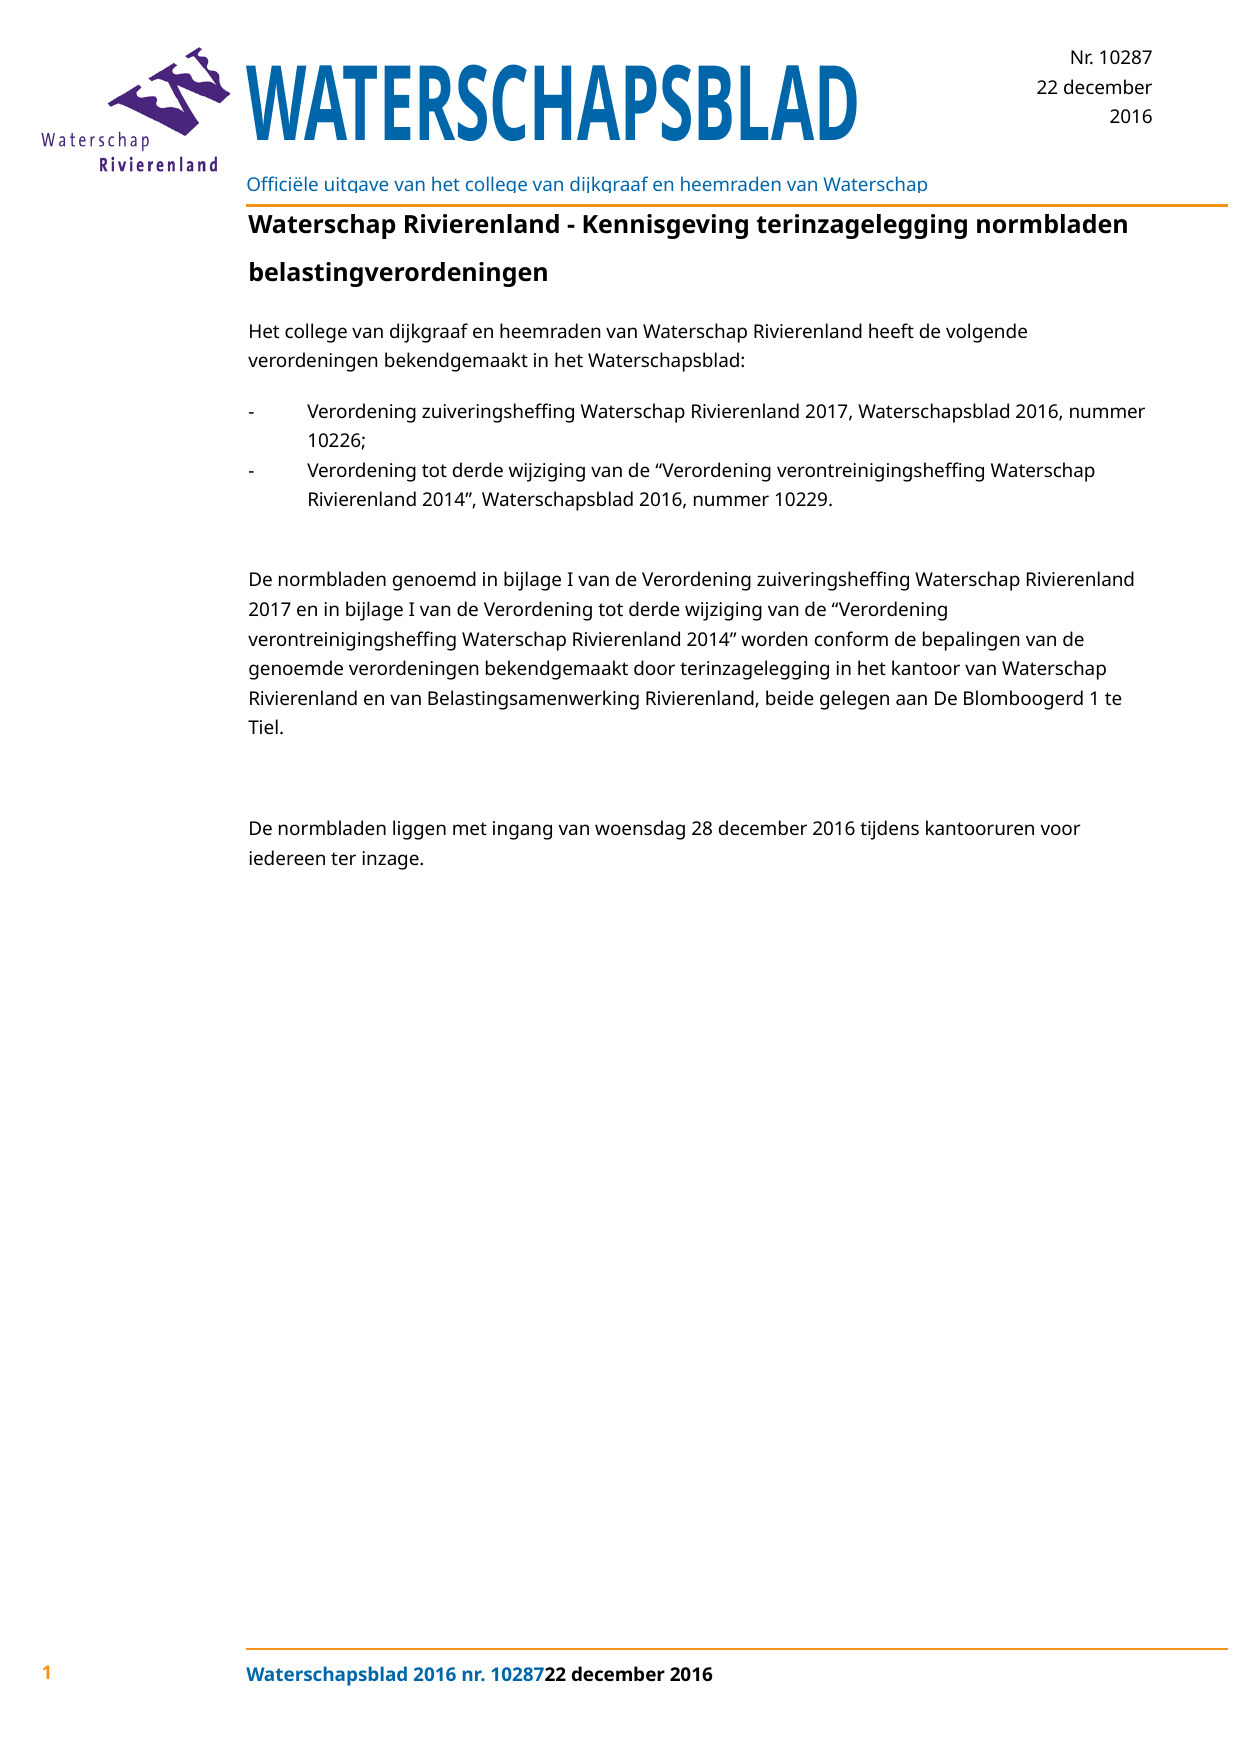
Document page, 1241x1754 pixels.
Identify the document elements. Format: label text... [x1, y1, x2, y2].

text De normbladen liggen met ingang van woensdag 28 december 2016 tijdens kantooruren voor iedereen ter inzage. [248, 815, 1152, 871]
text Het college van dijkgraaf en heemraden van Waterschap Rivierenland heeft de volgende verordeningen bekendgemaakt in het Waterschapsblad: [248, 318, 1152, 373]
picture [41, 47, 231, 172]
list Verordening zuiveringsheffing Waterschap Rivierenland 2017, Waterschapsblad 2016, nummer 10226; [248, 398, 1152, 453]
text De normbladen genoemd in bijlage I van de Verordening zuiveringsheffing Waterschap Rivierenland 2017 en in bijlage I van de Verordening tot derde wijziging van de “Verordening verontreinigingsheffing Waterschap Rivierenland 2014” worden conform de bepalingen van de genoemde verordeningen bekendgemaakt door terinzagelegging in het kantoor van Waterschap Rivierenland en van Belastingsamenwerking Rivierenland, beide gelegen aan De Blomboogerd 1 te Tiel. [248, 567, 1152, 740]
text Waterschap Rivierenland - Kennisgeving terinzagelegging normbladen belastingverordeningen [248, 207, 1152, 288]
list Verordening tot derde wijziging van de “Verordening verontreinigingsheffing Waterschap Rivierenland 2014”, Waterschapsblad 2016, nummer 10229. [248, 457, 1152, 512]
